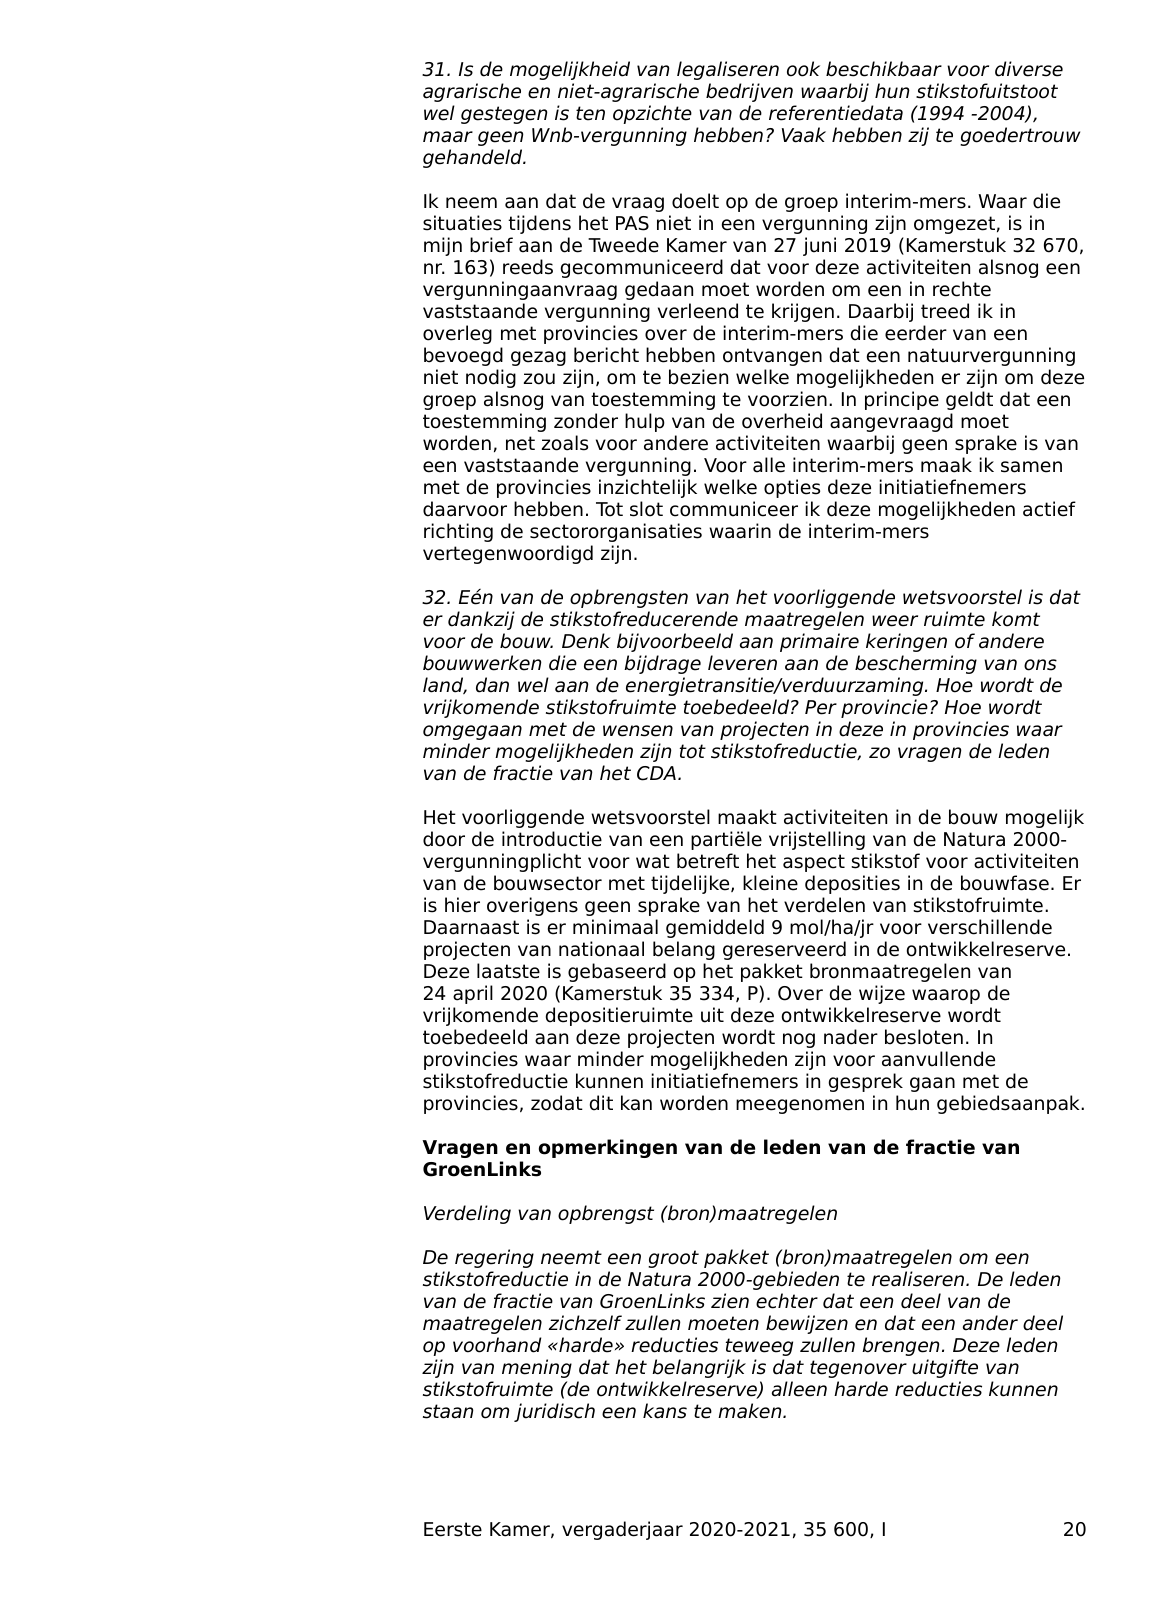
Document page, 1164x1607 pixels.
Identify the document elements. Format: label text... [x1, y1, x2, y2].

subtitle Verdeling van opbrengst (bron)maatregelen [422, 1203, 1087, 1225]
text De regering neemt een groot pakket (bron)maatregelen om een stikstofreductie in de Natura 2000-gebieden te realiseren. De leden van de fractie van GroenLinks zien echter dat een deel van de maatregelen zichzelf zullen moeten bewijzen en dat een ander deel op voorhand «harde» reducties teweeg zullen brengen. Deze leden zijn van mening dat het belangrijk is dat tegenover uitgifte van stikstofruimte (de ontwikkelreserve) alleen harde reducties kunnen staan om juridisch een kans te maken. [422, 1247, 1087, 1423]
text 31. Is de mogelijkheid van legaliseren ook beschikbaar voor diverse agrarische en niet-agrarische bedrijven waarbij hun stikstofuitstoot wel gestegen is ten opzichte van de referentiedata (1994 -2004), maar geen Wnb-vergunning hebben? Vaak hebben zij te goedertrouw gehandeld. [422, 59, 1087, 169]
text 32. Eén van de opbrengsten van het voorliggende wetsvoorstel is dat er dankzij de stikstofreducerende maatregelen weer ruimte komt voor de bouw. Denk bijvoorbeeld aan primaire keringen of andere bouwwerken die een bijdrage leveren aan de bescherming van ons land, dan wel aan de energietransitie/verduurzaming. Hoe wordt de vrijkomende stikstofruimte toebedeeld? Per provincie? Hoe wordt omgegaan met de wensen van projecten in deze in provincies waar minder mogelijkheden zijn tot stikstofreductie, zo vragen de leden van de fractie van het CDA. [422, 587, 1087, 785]
text Het voorliggende wetsvoorstel maakt activiteiten in de bouw mogelijk door de introductie van een partiële vrijstelling van de Natura 2000-vergunningplicht voor wat betreft het aspect stikstof voor activiteiten van de bouwsector met tijdelijke, kleine deposities in de bouwfase. Er is hier overigens geen sprake van het verdelen van stikstofruimte. Daarnaast is er minimaal gemiddeld 9 mol/ha/jr voor verschillende projecten van nationaal belang gereserveerd in de ontwikkelreserve. Deze laatste is gebaseerd op het pakket bronmaatregelen van 24 april 2020 (Kamerstuk 35 334, P). Over de wijze waarop de vrijkomende depositieruimte uit deze ontwikkelreserve wordt toebedeeld aan deze projecten wordt nog nader besloten. In provincies waar minder mogelijkheden zijn voor aanvullende stikstofreductie kunnen initiatiefnemers in gesprek gaan met de provincies, zodat dit kan worden meegenomen in hun gebiedsaanpak. [422, 807, 1087, 1115]
text Ik neem aan dat de vraag doelt op de groep interim-mers. Waar die situaties tijdens het PAS niet in een vergunning zijn omgezet, is in mijn brief aan de Tweede Kamer van 27 juni 2019 (Kamerstuk 32 670, nr. 163) reeds gecommuniceerd dat voor deze activiteiten alsnog een vergunningaanvraag gedaan moet worden om een in rechte vaststaande vergunning verleend te krijgen. Daarbij treed ik in overleg met provincies over de interim-mers die eerder van een bevoegd gezag bericht hebben ontvangen dat een natuurvergunning niet nodig zou zijn, om te bezien welke mogelijkheden er zijn om deze groep alsnog van toestemming te voorzien. In principe geldt dat een toestemming zonder hulp van de overheid aangevraagd moet worden, net zoals voor andere activiteiten waarbij geen sprake is van een vaststaande vergunning. Voor alle interim-mers maak ik samen met de provincies inzichtelijk welke opties deze initiatiefnemers daarvoor hebben. Tot slot communiceer ik deze mogelijkheden actief richting de sectororganisaties waarin de interim-mers vertegenwoordigd zijn. [422, 191, 1087, 565]
subtitle Vragen en opmerkingen van de leden van de fractie van GroenLinks [422, 1137, 1087, 1181]
